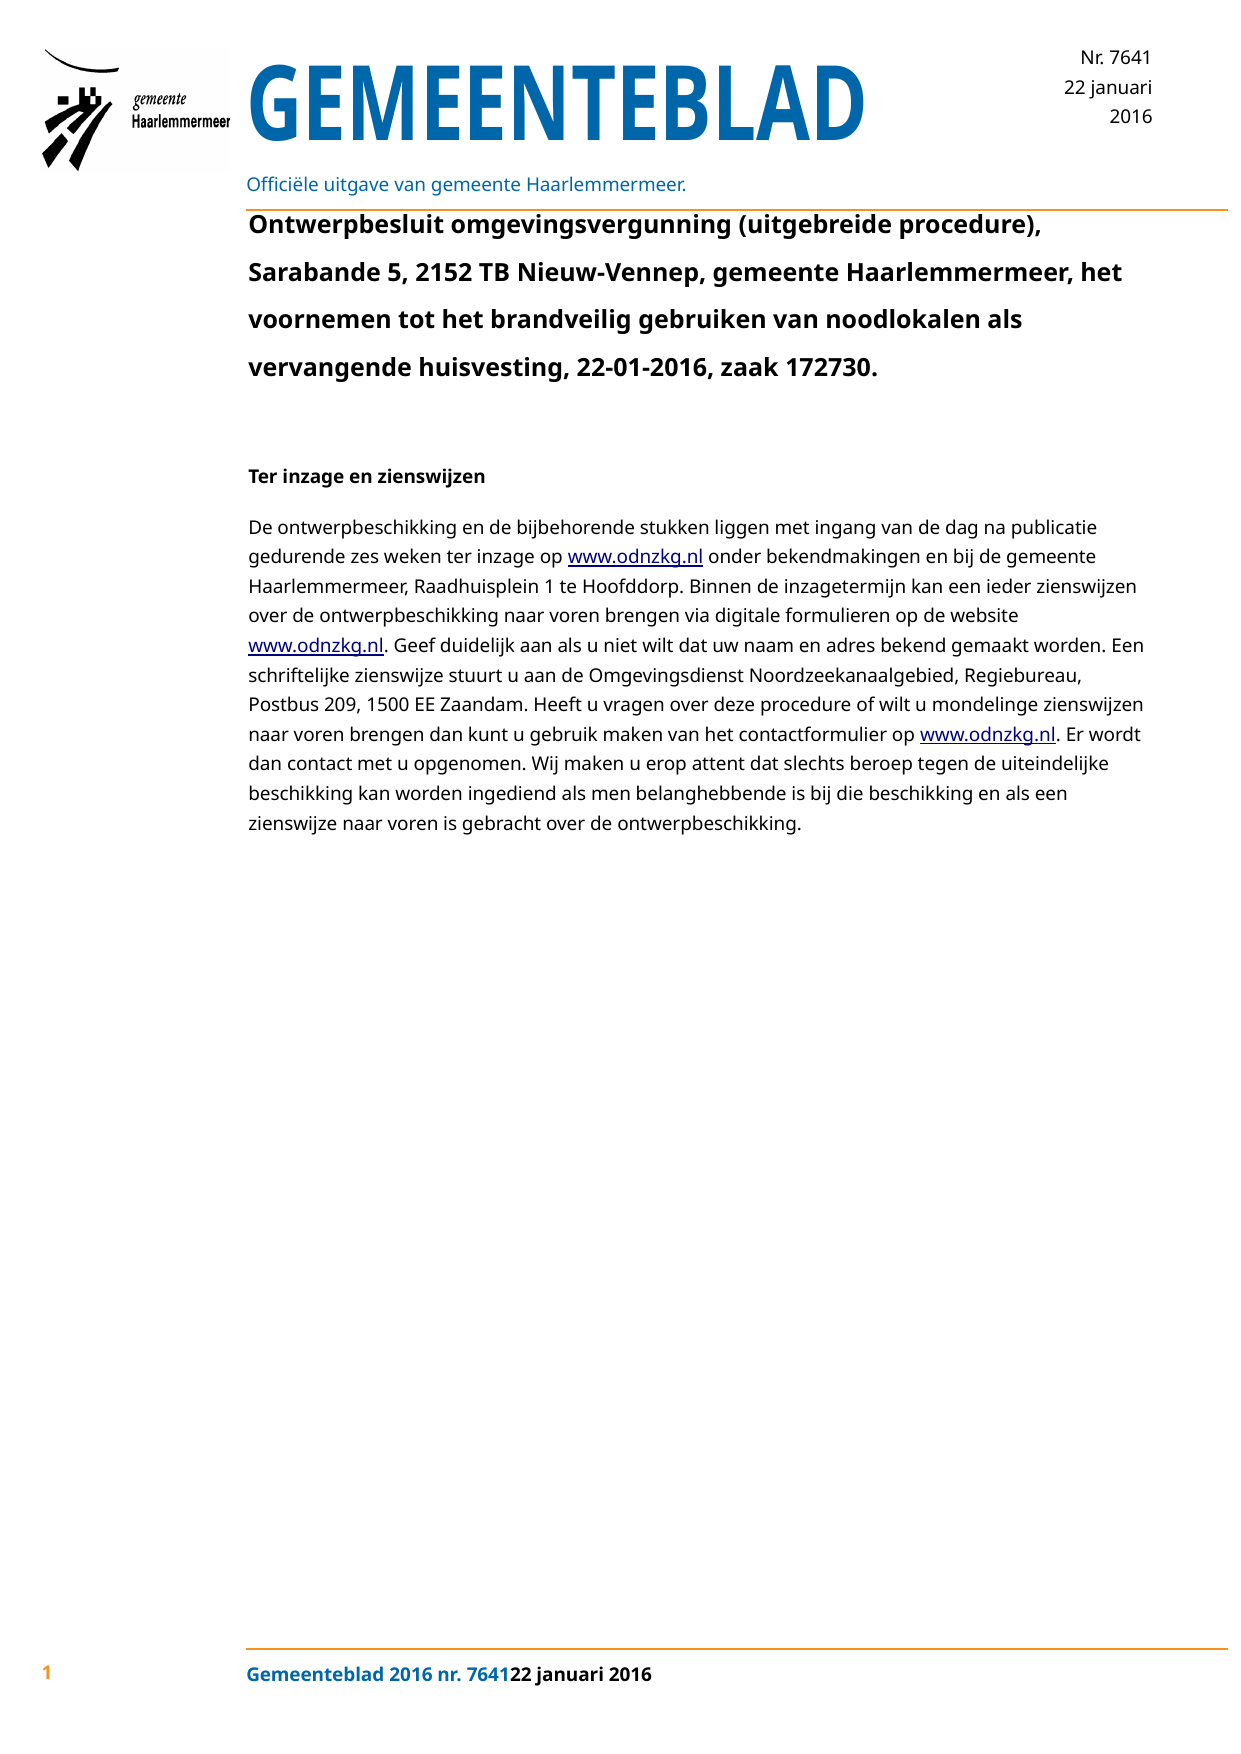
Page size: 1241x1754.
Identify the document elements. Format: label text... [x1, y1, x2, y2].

text De ontwerpbeschikking en de bijbehorende stukken liggen met ingang van de dag na publicatie gedurende zes weken ter inzage op www.odnzkg.nl onder bekendmakingen en bij de gemeente Haarlemmermeer, Raadhuisplein 1 te Hoofddorp. Binnen de inzagetermijn kan een ieder zienswijzen over de ontwerpbeschikking naar voren brengen via digitale formulieren op de website www.odnzkg.nl. Geef duidelijk aan als u niet wilt dat uw naam en adres bekend gemaakt worden. Een schriftelijke zienswijze stuurt u aan de Omgevingsdienst Noordzeekanaalgebied, Regiebureau, Postbus 209, 1500 EE Zaandam. Heeft u vragen over deze procedure of wilt u mondelinge zienswijzen naar voren brengen dan kunt u gebruik maken van het contactformulier op www.odnzkg.nl. Er wordt dan contact met u opgenomen. Wij maken u erop attent dat slechts beroep tegen de uiteindelijke beschikking kan worden ingediend als men belanghebbende is bij die beschikking en als een zienswijze naar voren is gebracht over de ontwerpbeschikking. [248, 514, 1152, 836]
picture [41, 47, 231, 172]
text Ter inzage en zienswijzen [248, 463, 1152, 489]
text Ontwerpbesluit omgevingsvergunning (uitgebreide procedure), Sarabande 5, 2152 TB Nieuw-Vennep, gemeente Haarlemmermeer, het voornemen tot het brandveilig gebruiken van noodlokalen als vervangende huisvesting, 22-01-2016, zaak 172730. [248, 211, 1152, 384]
